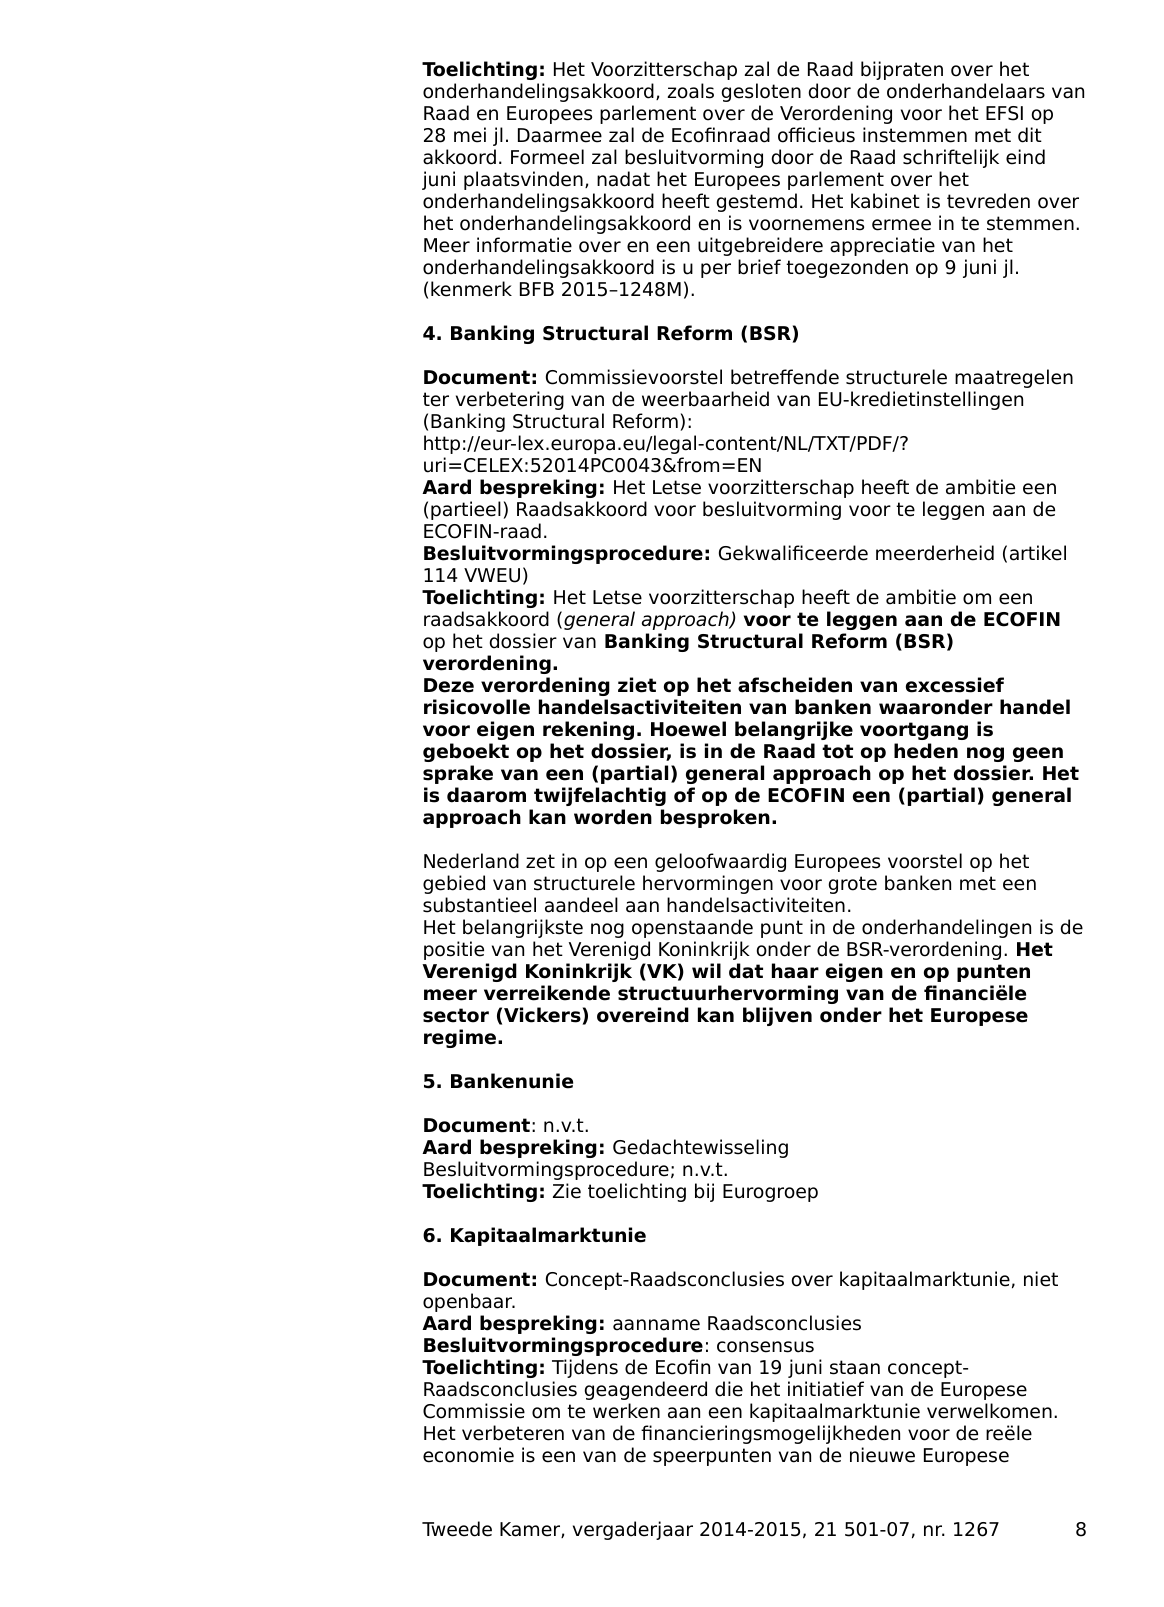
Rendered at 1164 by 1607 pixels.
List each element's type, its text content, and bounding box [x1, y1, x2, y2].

text Aard bespreking: Het Letse voorzitterschap heeft de ambitie een (partieel) Raadsakkoord voor besluitvorming voor te leggen aan de ECOFIN-raad. [422, 477, 1087, 543]
text Het belangrijkste nog openstaande punt in de onderhandelingen is de positie van het Verenigd Koninkrijk onder de BSR-verordening. Het Verenigd Koninkrijk (VK) wil dat haar eigen en op punten meer verreikende structuurhervorming van de financiële sector (Vickers) overeind kan blijven onder het Europese regime. [422, 917, 1087, 1049]
text Besluitvormingsprocedure; n.v.t. [422, 1159, 1087, 1181]
subtitle 4. Banking Structural Reform (BSR) [422, 323, 1087, 345]
text Toelichting: Het Letse voorzitterschap heeft de ambitie om een raadsakkoord (general approach) voor te leggen aan de ECOFIN op het dossier van Banking Structural Reform (BSR) verordening. [422, 587, 1087, 675]
text Aard bespreking: Gedachtewisseling [422, 1137, 1087, 1159]
text Document: Commissievoorstel betreffende structurele maatregelen ter verbetering van de weerbaarheid van EU-kredietinstellingen (Banking Structural Reform): http://eur-lex.europa.eu/legal-content/NL/TXT/PDF/?uri=CELEX:52014PC0043&from=EN [422, 367, 1087, 477]
subtitle 5. Bankenunie [422, 1071, 1087, 1093]
text Deze verordening ziet op het afscheiden van excessief risicovolle handelsactiviteiten van banken waaronder handel voor eigen rekening. Hoewel belangrijke voortgang is geboekt op het dossier, is in de Raad tot op heden nog geen sprake van een (partial) general approach op het dossier. Het is daarom twijfelachtig of op de ECOFIN een (partial) general approach kan worden besproken. [422, 675, 1087, 829]
text Document: n.v.t. [422, 1115, 1087, 1137]
text Toelichting: Tijdens de Ecofin van 19 juni staan concept-Raadsconclusies geagendeerd die het initiatief van de Europese Commissie om te werken aan een kapitaalmarktunie verwelkomen. Het verbeteren van de financieringsmogelijkheden voor de reële economie is een van de speerpunten van de nieuwe Europese [422, 1357, 1087, 1467]
text Toelichting: Zie toelichting bij Eurogroep [422, 1181, 1087, 1203]
text Toelichting: Het Voorzitterschap zal de Raad bijpraten over het onderhandelingsakkoord, zoals gesloten door de onderhandelaars van Raad en Europees parlement over de Verordening voor het EFSI op 28 mei jl. Daarmee zal de Ecofinraad officieus instemmen met dit akkoord. Formeel zal besluitvorming door de Raad schriftelijk eind juni plaatsvinden, nadat het Europees parlement over het onderhandelingsakkoord heeft gestemd. Het kabinet is tevreden over het onderhandelingsakkoord en is voornemens ermee in te stemmen. Meer informatie over en een uitgebreidere appreciatie van het onderhandelingsakkoord is u per brief toegezonden op 9 juni jl. (kenmerk BFB 2015–1248M). [422, 59, 1087, 301]
text Nederland zet in op een geloofwaardig Europees voorstel op het gebied van structurele hervormingen voor grote banken met een substantieel aandeel aan handelsactiviteiten. [422, 851, 1087, 917]
text Besluitvormingsprocedure: consensus [422, 1335, 1087, 1357]
text Aard bespreking: aanname Raadsconclusies [422, 1313, 1087, 1335]
text Document: Concept-Raadsconclusies over kapitaalmarktunie, niet openbaar. [422, 1269, 1087, 1313]
text Besluitvormingsprocedure: Gekwalificeerde meerderheid (artikel 114 VWEU) [422, 543, 1087, 587]
subtitle 6. Kapitaalmarktunie [422, 1225, 1087, 1247]
